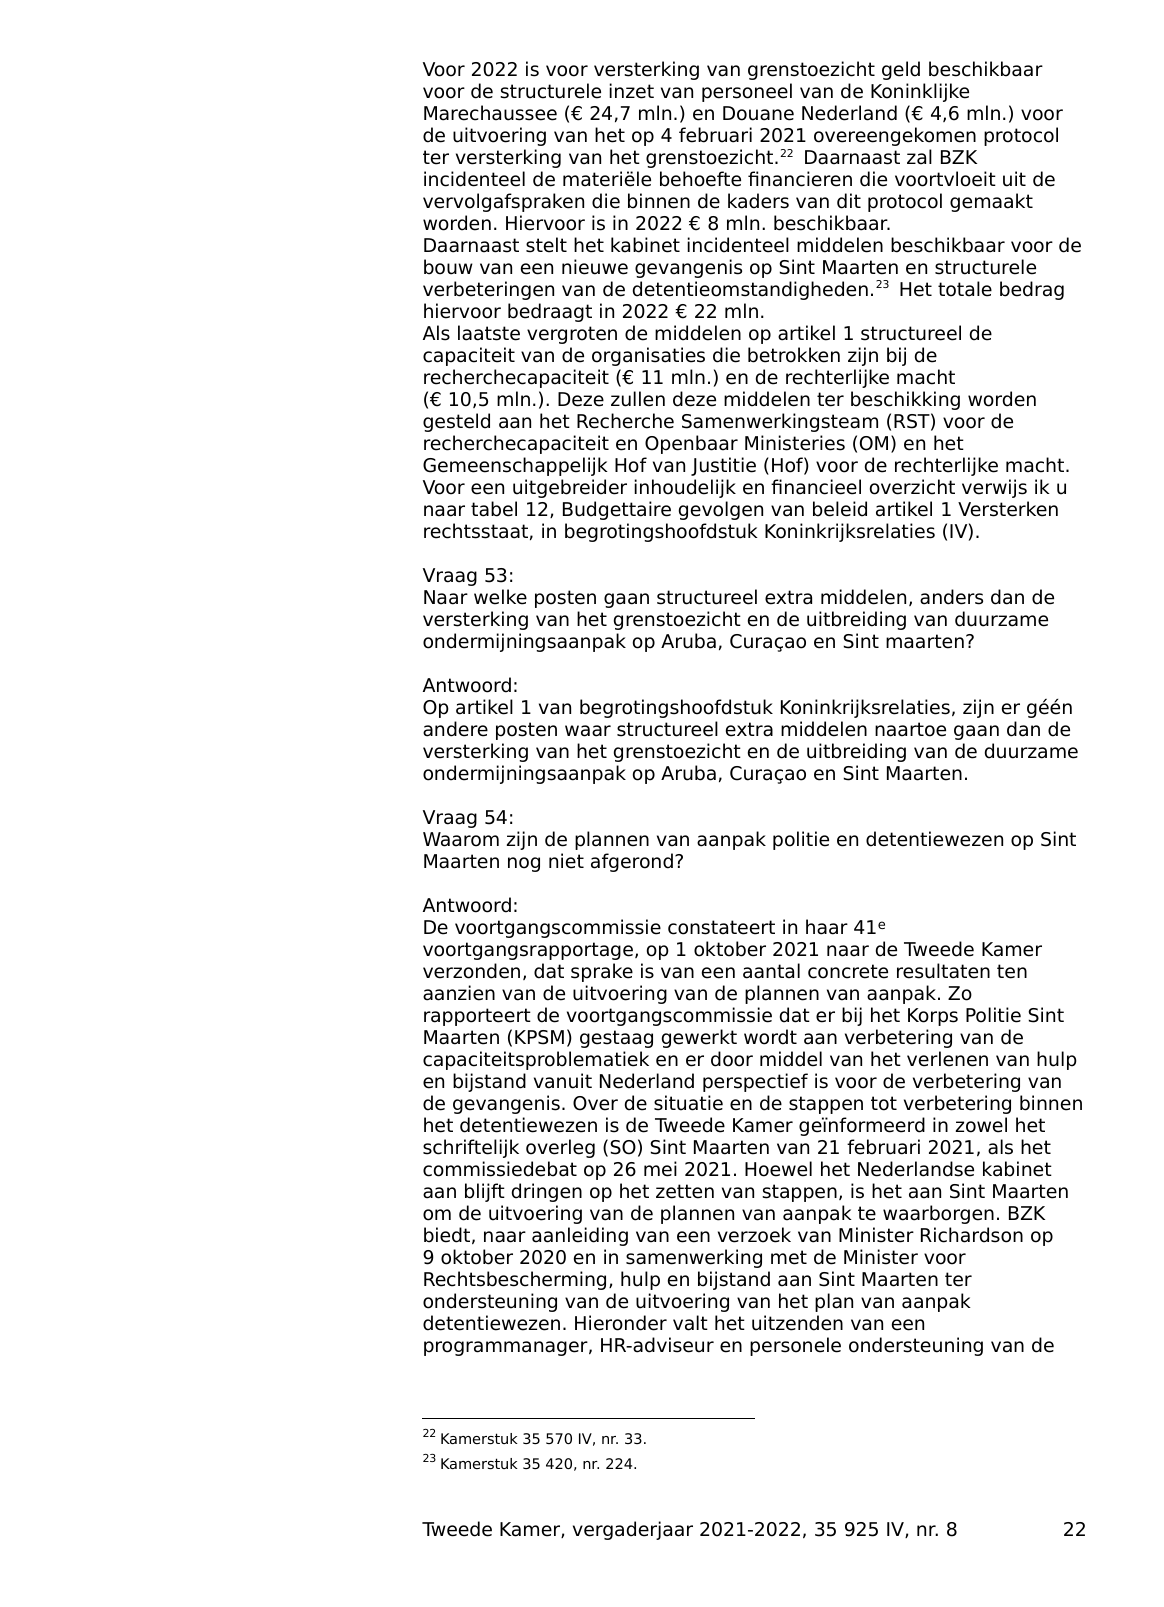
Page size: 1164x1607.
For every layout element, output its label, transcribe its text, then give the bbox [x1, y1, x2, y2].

text Kamerstuk 35 420, nr. 224. [422, 1452, 1087, 1474]
text Naar welke posten gaan structureel extra middelen, anders dan de versterking van het grenstoezicht en de uitbreiding van duurzame ondermijningsaanpak op Aruba, Curaçao en Sint maarten? [422, 587, 1087, 653]
text Daarnaast stelt het kabinet incidenteel middelen beschikbaar voor de bouw van een nieuwe gevangenis op Sint Maarten en structurele verbeteringen van de detentieomstandigheden. Het totale bedrag hiervoor bedraagt in 2022 € 22 mln. [422, 235, 1087, 323]
text Als laatste vergroten de middelen op artikel 1 structureel de capaciteit van de organisaties die betrokken zijn bij de recherchecapaciteit (€ 11 mln.) en de rechterlijke macht (€ 10,5 mln.). Deze zullen deze middelen ter beschikking worden gesteld aan het Recherche Samenwerkingsteam (RST) voor de recherchecapaciteit en Openbaar Ministeries (OM) en het Gemeenschappelijk Hof van Justitie (Hof) voor de rechterlijke macht. [422, 323, 1087, 477]
text Antwoord: [422, 675, 1087, 697]
text Op artikel 1 van begrotingshoofdstuk Koninkrijksrelaties, zijn er géén andere posten waar structureel extra middelen naartoe gaan dan de versterking van het grenstoezicht en de uitbreiding van de duurzame ondermijningsaanpak op Aruba, Curaçao en Sint Maarten. [422, 697, 1087, 785]
text Waarom zijn de plannen van aanpak politie en detentiewezen op Sint Maarten nog niet afgerond? [422, 829, 1087, 873]
text Vraag 53: [422, 565, 1087, 587]
text Antwoord: [422, 895, 1087, 917]
text Voor een uitgebreider inhoudelijk en financieel overzicht verwijs ik u naar tabel 12, Budgettaire gevolgen van beleid artikel 1 Versterken rechtsstaat, in begrotingshoofdstuk Koninkrijksrelaties (IV). [422, 477, 1087, 543]
text Kamerstuk 35 570 IV, nr. 33. [422, 1427, 1087, 1449]
text Voor 2022 is voor versterking van grenstoezicht geld beschikbaar voor de structurele inzet van personeel van de Koninklijke Marechaussee (€ 24,7 mln.) en Douane Nederland (€ 4,6 mln.) voor de uitvoering van het op 4 februari 2021 overeengekomen protocol ter versterking van het grenstoezicht. Daarnaast zal BZK incidenteel de materiële behoefte financieren die voortvloeit uit de vervolgafspraken die binnen de kaders van dit protocol gemaakt worden. Hiervoor is in 2022 € 8 mln. beschikbaar. [422, 59, 1087, 235]
text De voortgangscommissie constateert in haar 41e voortgangsrapportage, op 1 oktober 2021 naar de Tweede Kamer verzonden, dat sprake is van een aantal concrete resultaten ten aanzien van de uitvoering van de plannen van aanpak. Zo rapporteert de voortgangscommissie dat er bij het Korps Politie Sint Maarten (KPSM) gestaag gewerkt wordt aan verbetering van de capaciteitsproblematiek en er door middel van het verlenen van hulp en bijstand vanuit Nederland perspectief is voor de verbetering van de gevangenis. Over de situatie en de stappen tot verbetering binnen het detentiewezen is de Tweede Kamer geïnformeerd in zowel het schriftelijk overleg (SO) Sint Maarten van 21 februari 2021, als het commissiedebat op 26 mei 2021. Hoewel het Nederlandse kabinet aan blijft dringen op het zetten van stappen, is het aan Sint Maarten om de uitvoering van de plannen van aanpak te waarborgen. BZK biedt, naar aanleiding van een verzoek van Minister Richardson op 9 oktober 2020 en in samenwerking met de Minister voor Rechtsbescherming, hulp en bijstand aan Sint Maarten ter ondersteuning van de uitvoering van het plan van aanpak detentiewezen. Hieronder valt het uitzenden van een programmanager, HR-adviseur en personele ondersteuning van de [422, 917, 1087, 1357]
text Vraag 54: [422, 807, 1087, 829]
